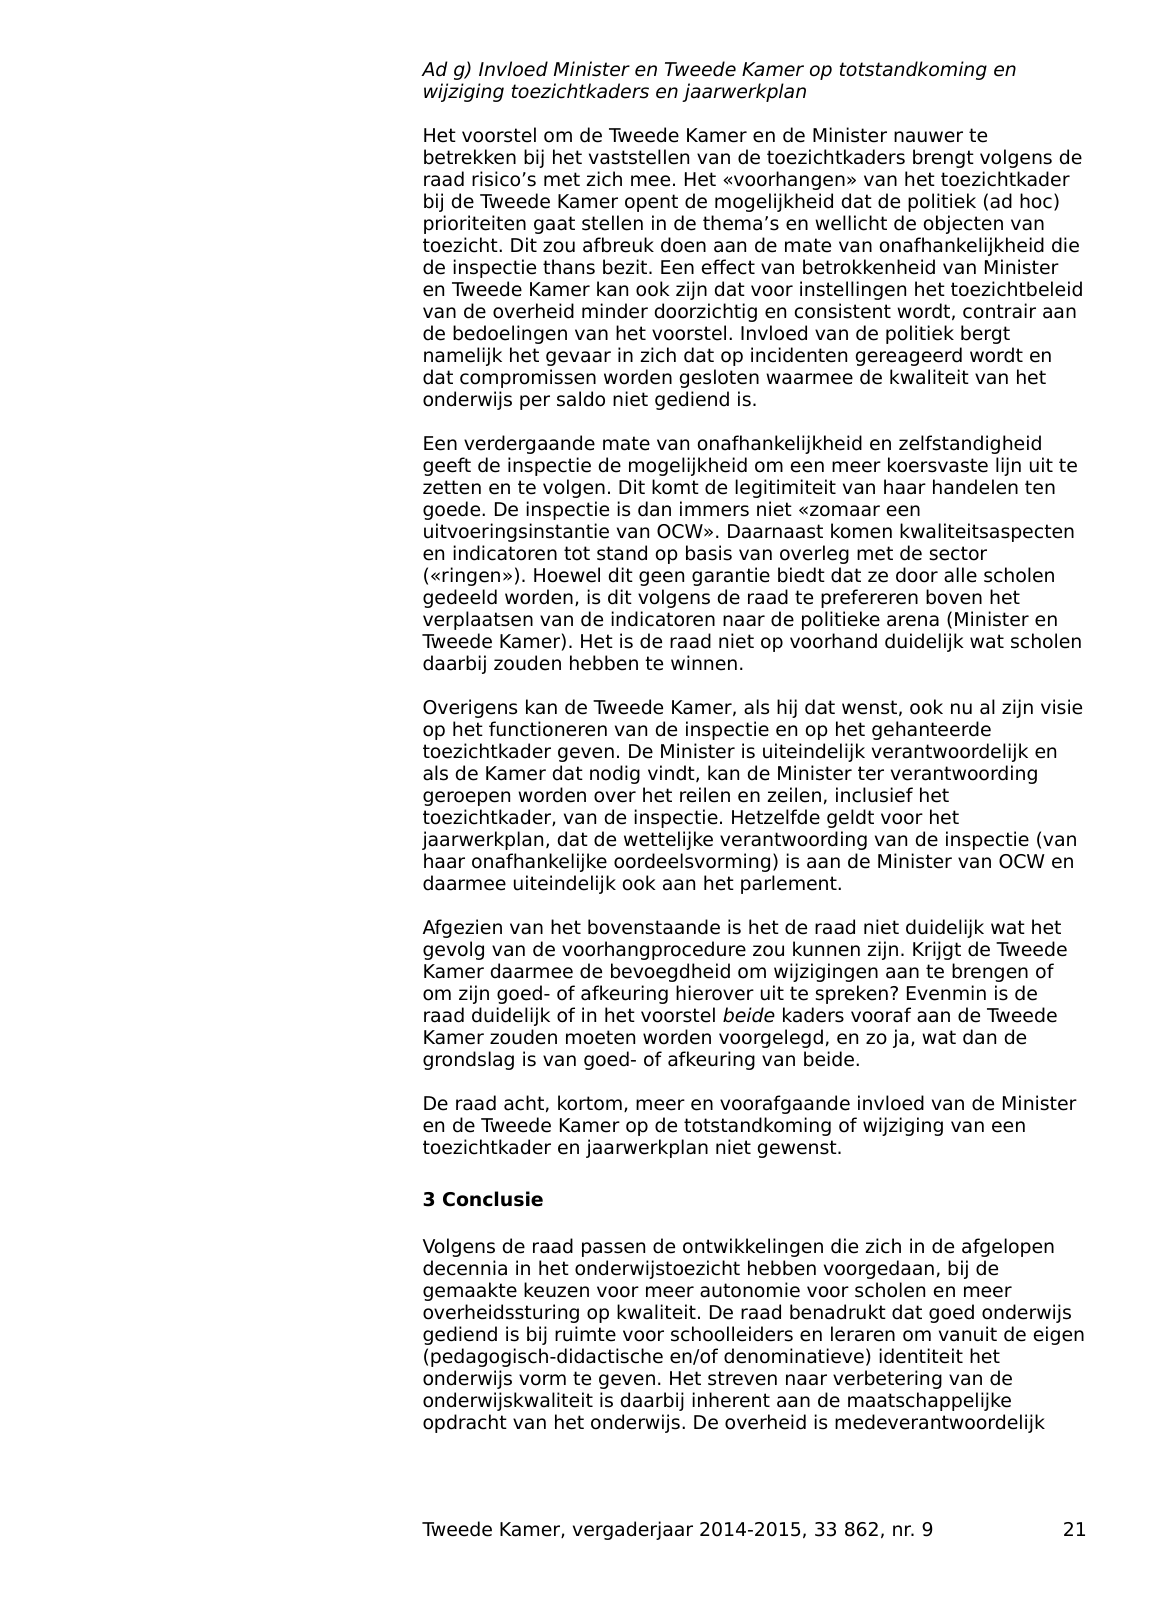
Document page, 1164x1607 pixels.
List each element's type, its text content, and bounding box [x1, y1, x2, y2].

subtitle Ad g) Invloed Minister en Tweede Kamer op totstandkoming en wijziging toezichtkaders en jaarwerkplan [422, 59, 1087, 103]
text Volgens de raad passen de ontwikkelingen die zich in de afgelopen decennia in het onderwijstoezicht hebben voorgedaan, bij de gemaakte keuzen voor meer autonomie voor scholen en meer overheidssturing op kwaliteit. De raad benadrukt dat goed onderwijs gediend is bij ruimte voor schoolleiders en leraren om vanuit de eigen (pedagogisch-didactische en/of denominatieve) identiteit het onderwijs vorm te geven. Het streven naar verbetering van de onderwijskwaliteit is daarbij inherent aan de maatschappelijke opdracht van het onderwijs. De overheid is medeverantwoordelijk [422, 1236, 1087, 1434]
subtitle 3 Conclusie [422, 1189, 1087, 1211]
text De raad acht, kortom, meer en voorafgaande invloed van de Minister en de Tweede Kamer op de totstandkoming of wijziging van een toezichtkader en jaarwerkplan niet gewenst. [422, 1093, 1087, 1159]
text Overigens kan de Tweede Kamer, als hij dat wenst, ook nu al zijn visie op het functioneren van de inspectie en op het gehanteerde toezichtkader geven. De Minister is uiteindelijk verantwoordelijk en als de Kamer dat nodig vindt, kan de Minister ter verantwoording geroepen worden over het reilen en zeilen, inclusief het toezichtkader, van de inspectie. Hetzelfde geldt voor het jaarwerkplan, dat de wettelijke verantwoording van de inspectie (van haar onafhankelijke oordeelsvorming) is aan de Minister van OCW en daarmee uiteindelijk ook aan het parlement. [422, 697, 1087, 895]
text Afgezien van het bovenstaande is het de raad niet duidelijk wat het gevolg van de voorhangprocedure zou kunnen zijn. Krijgt de Tweede Kamer daarmee de bevoegdheid om wijzigingen aan te brengen of om zijn goed- of afkeuring hierover uit te spreken? Evenmin is de raad duidelijk of in het voorstel beide kaders vooraf aan de Tweede Kamer zouden moeten worden voorgelegd, en zo ja, wat dan de grondslag is van goed- of afkeuring van beide. [422, 917, 1087, 1071]
text Een verdergaande mate van onafhankelijkheid en zelfstandigheid geeft de inspectie de mogelijkheid om een meer koersvaste lijn uit te zetten en te volgen. Dit komt de legitimiteit van haar handelen ten goede. De inspectie is dan immers niet «zomaar een uitvoeringsinstantie van OCW». Daarnaast komen kwaliteitsaspecten en indicatoren tot stand op basis van overleg met de sector («ringen»). Hoewel dit geen garantie biedt dat ze door alle scholen gedeeld worden, is dit volgens de raad te prefereren boven het verplaatsen van de indicatoren naar de politieke arena (Minister en Tweede Kamer). Het is de raad niet op voorhand duidelijk wat scholen daarbij zouden hebben te winnen. [422, 433, 1087, 675]
text Het voorstel om de Tweede Kamer en de Minister nauwer te betrekken bij het vaststellen van de toezichtkaders brengt volgens de raad risico’s met zich mee. Het «voorhangen» van het toezichtkader bij de Tweede Kamer opent de mogelijkheid dat de politiek (ad hoc) prioriteiten gaat stellen in de thema’s en wellicht de objecten van toezicht. Dit zou afbreuk doen aan de mate van onafhankelijkheid die de inspectie thans bezit. Een effect van betrokkenheid van Minister en Tweede Kamer kan ook zijn dat voor instellingen het toezichtbeleid van de overheid minder doorzichtig en consistent wordt, contrair aan de bedoelingen van het voorstel. Invloed van de politiek bergt namelijk het gevaar in zich dat op incidenten gereageerd wordt en dat compromissen worden gesloten waarmee de kwaliteit van het onderwijs per saldo niet gediend is. [422, 125, 1087, 411]
